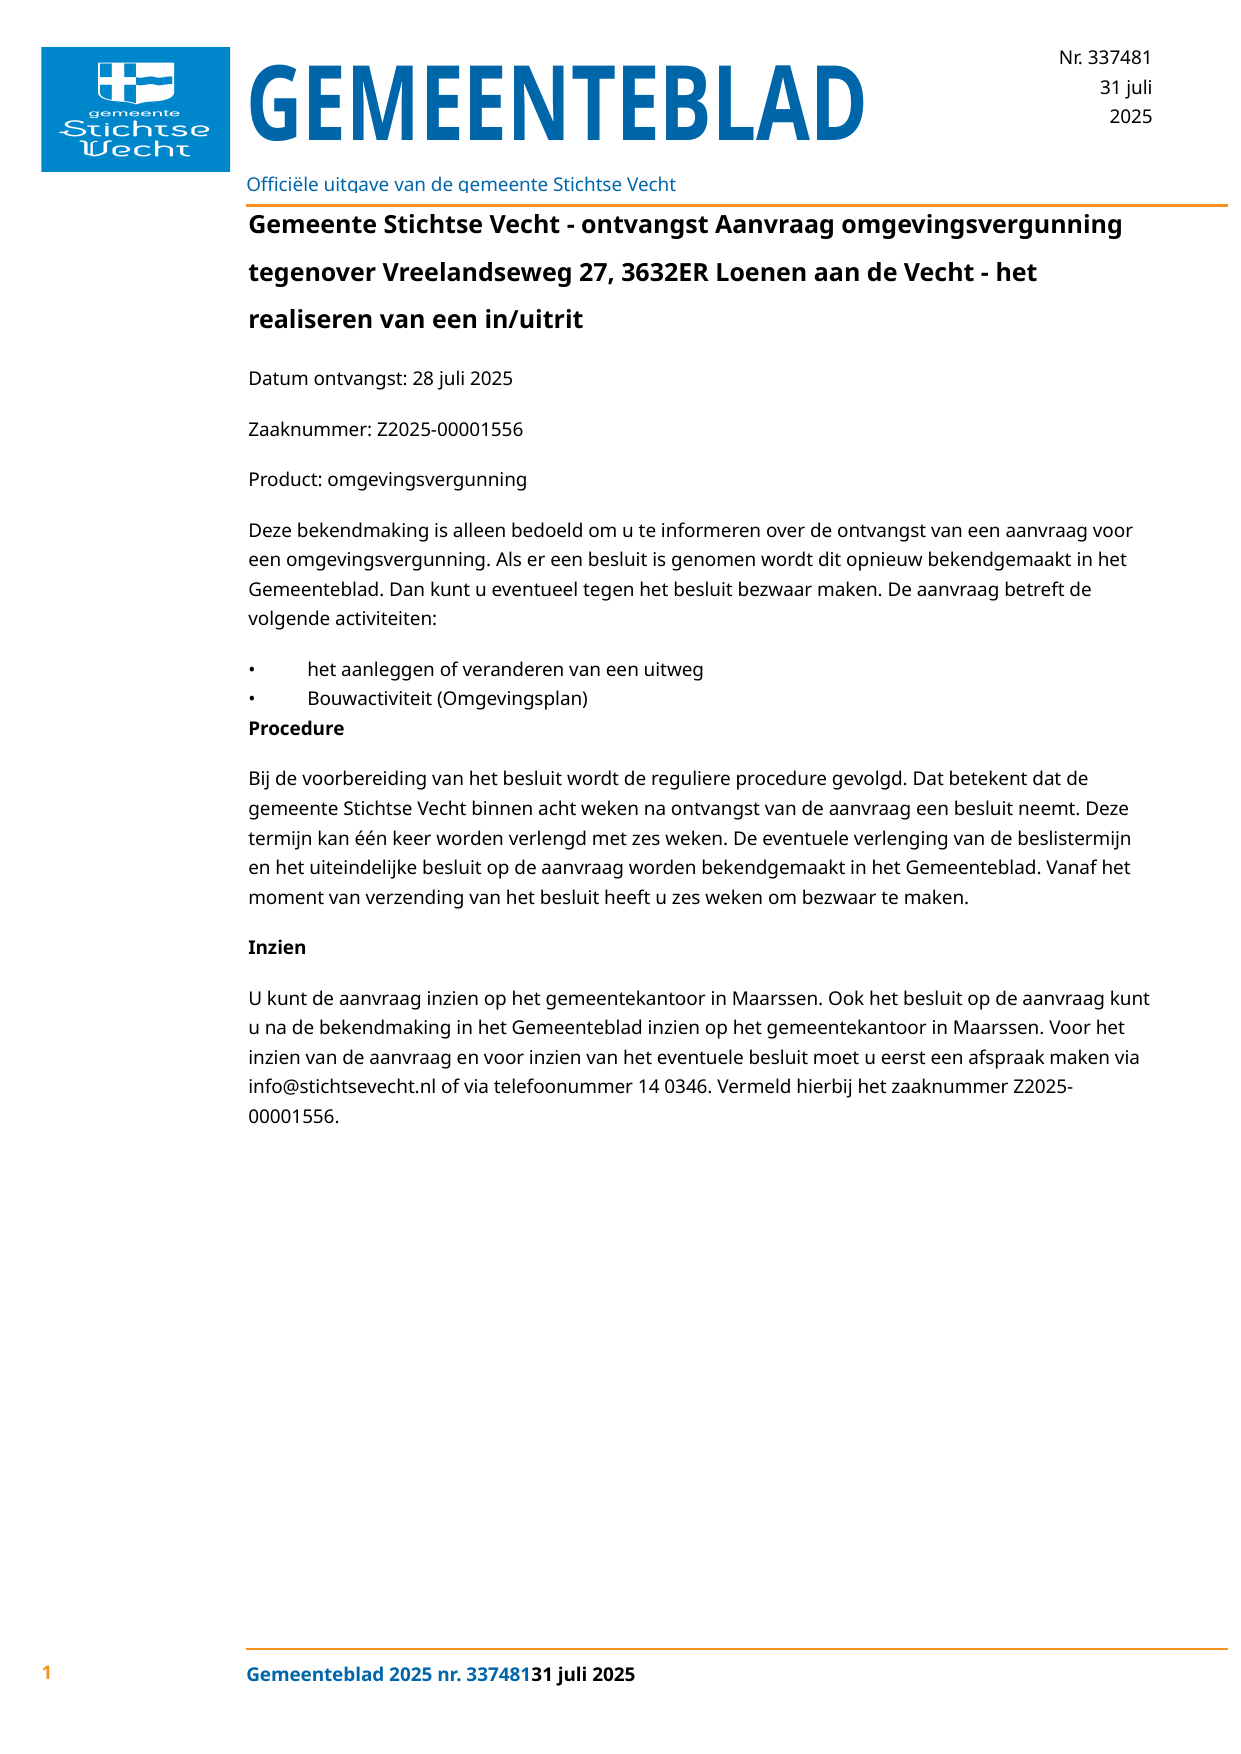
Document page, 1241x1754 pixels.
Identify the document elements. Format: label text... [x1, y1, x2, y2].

text U kunt de aanvraag inzien op het gemeentekantoor in Maarssen. Ook het besluit op de aanvraag kunt u na de bekendmaking in het Gemeenteblad inzien op het gemeentekantoor in Maarssen. Voor het inzien van de aanvraag en voor inzien van het eventuele besluit moet u eerst een afspraak maken via info@stichtsevecht.nl of via telefoonummer 14 0346. Vermeld hierbij het zaaknummer Z2025-00001556. [248, 985, 1152, 1129]
text Zaaknummer: Z2025-00001556 [248, 416, 1152, 442]
text Bij de voorbereiding van het besluit wordt de reguliere procedure gevolgd. Dat betekent dat de gemeente Stichtse Vecht binnen acht weken na ontvangst van de aanvraag een besluit neemt. Deze termijn kan één keer worden verlengd met zes weken. De eventuele verlenging van de beslistermijn en het uiteindelijke besluit op de aanvraag worden bekendgemaakt in het Gemeenteblad. Vanaf het moment van verzending van het besluit heeft u zes weken om bezwaar te maken. [248, 766, 1152, 909]
text Gemeente Stichtse Vecht - ontvangst Aanvraag omgevingsvergunning tegenover Vreelandseweg 27, 3632ER Loenen aan de Vecht - het realiseren van een in/uitrit [248, 207, 1152, 336]
text Procedure [248, 715, 1152, 741]
text Inzien [248, 934, 1152, 960]
text Deze bekendmaking is alleen bedoeld om u te informeren over de ontvangst van een aanvraag voor een omgevingsvergunning. Als er een besluit is genomen wordt dit opnieuw bekendgemaakt in het Gemeenteblad. Dan kunt u eventueel tegen het besluit bezwaar maken. De aanvraag betreft de volgende activiteiten: [248, 517, 1152, 631]
text Product: omgevingsvergunning [248, 466, 1152, 492]
list Bouwactiviteit (Omgevingsplan) [248, 686, 1152, 711]
picture [137, 63, 174, 103]
text Datum ontvangst: 28 juli 2025 [248, 366, 1152, 391]
list het aanleggen of veranderen van een uitweg [248, 656, 1152, 682]
picture [99, 63, 135, 101]
